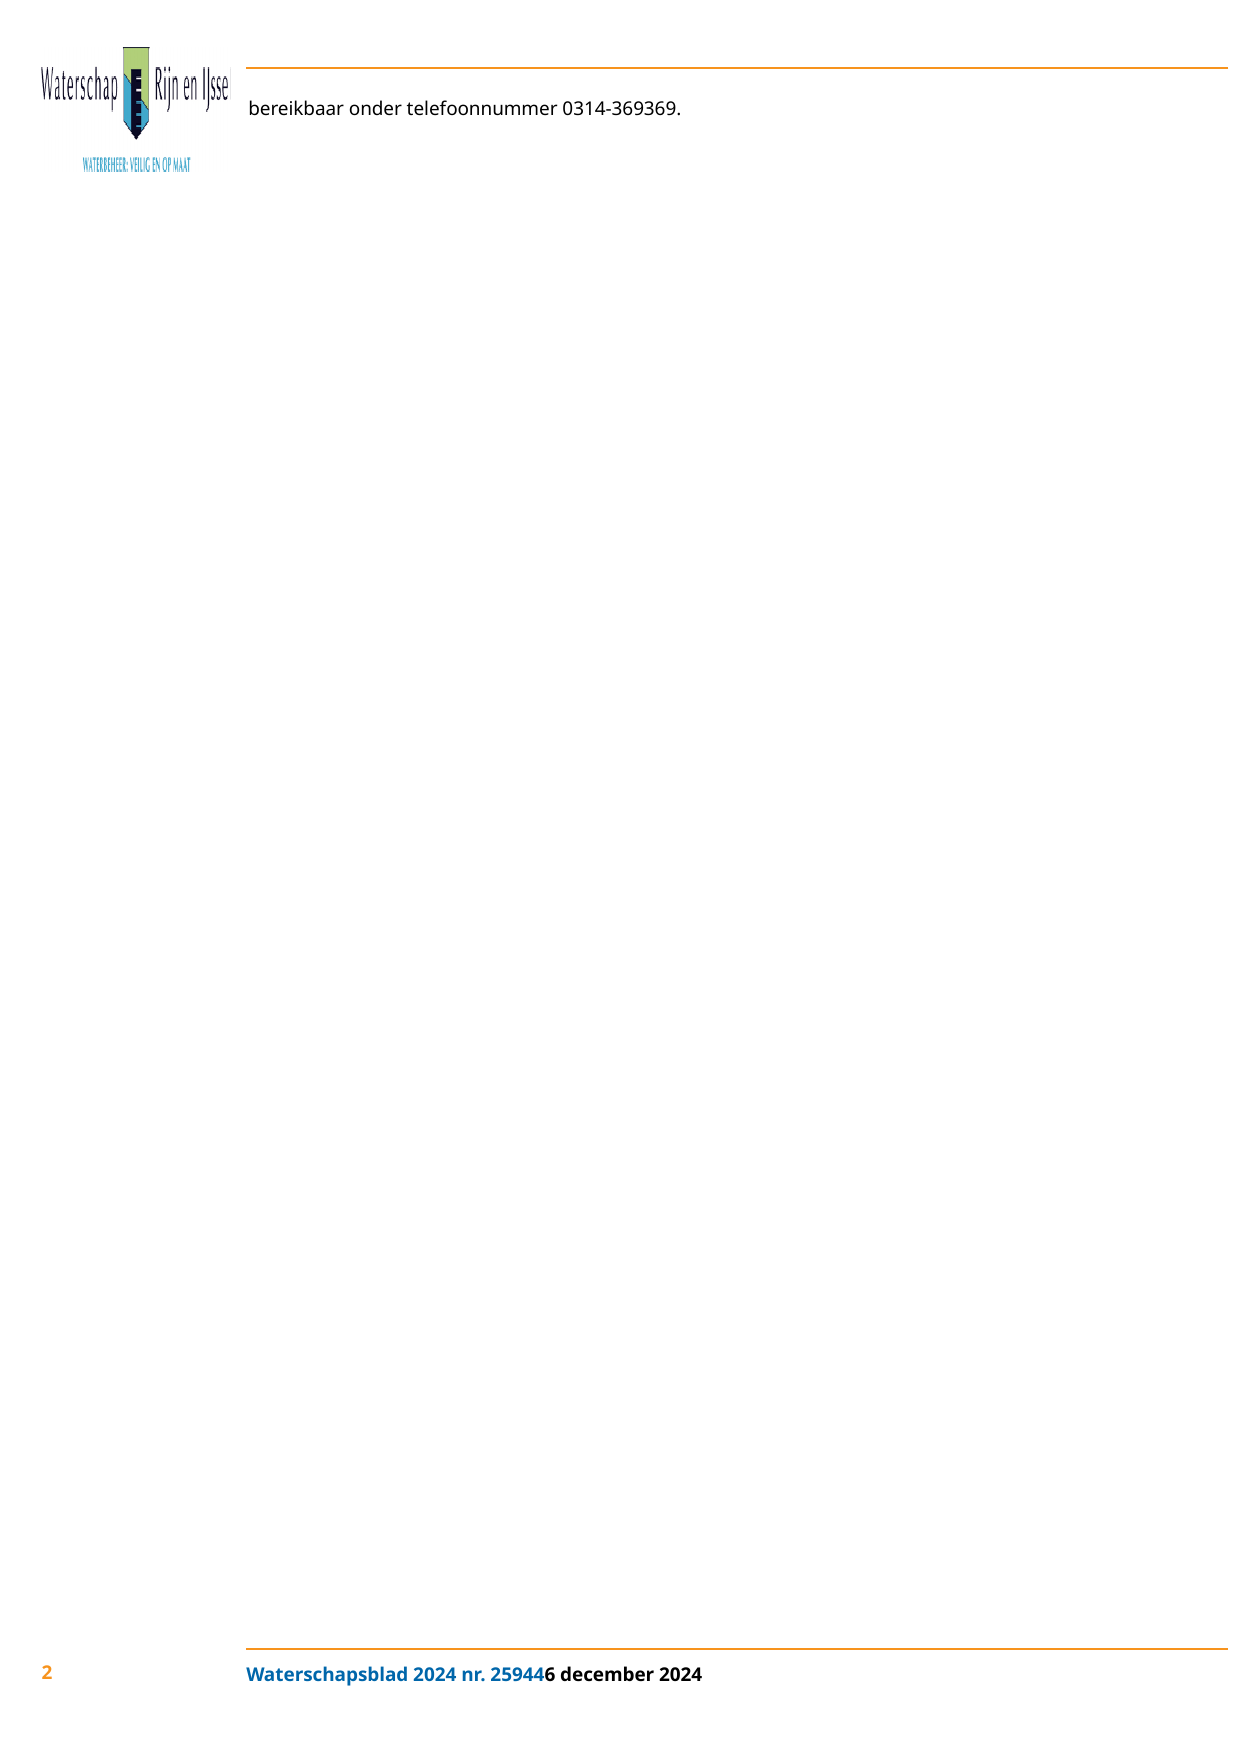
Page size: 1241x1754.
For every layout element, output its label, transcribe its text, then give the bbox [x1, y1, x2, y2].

picture [41, 47, 231, 172]
text bereikbaar onder telefoonnummer 0314-369369. [248, 95, 1152, 121]
